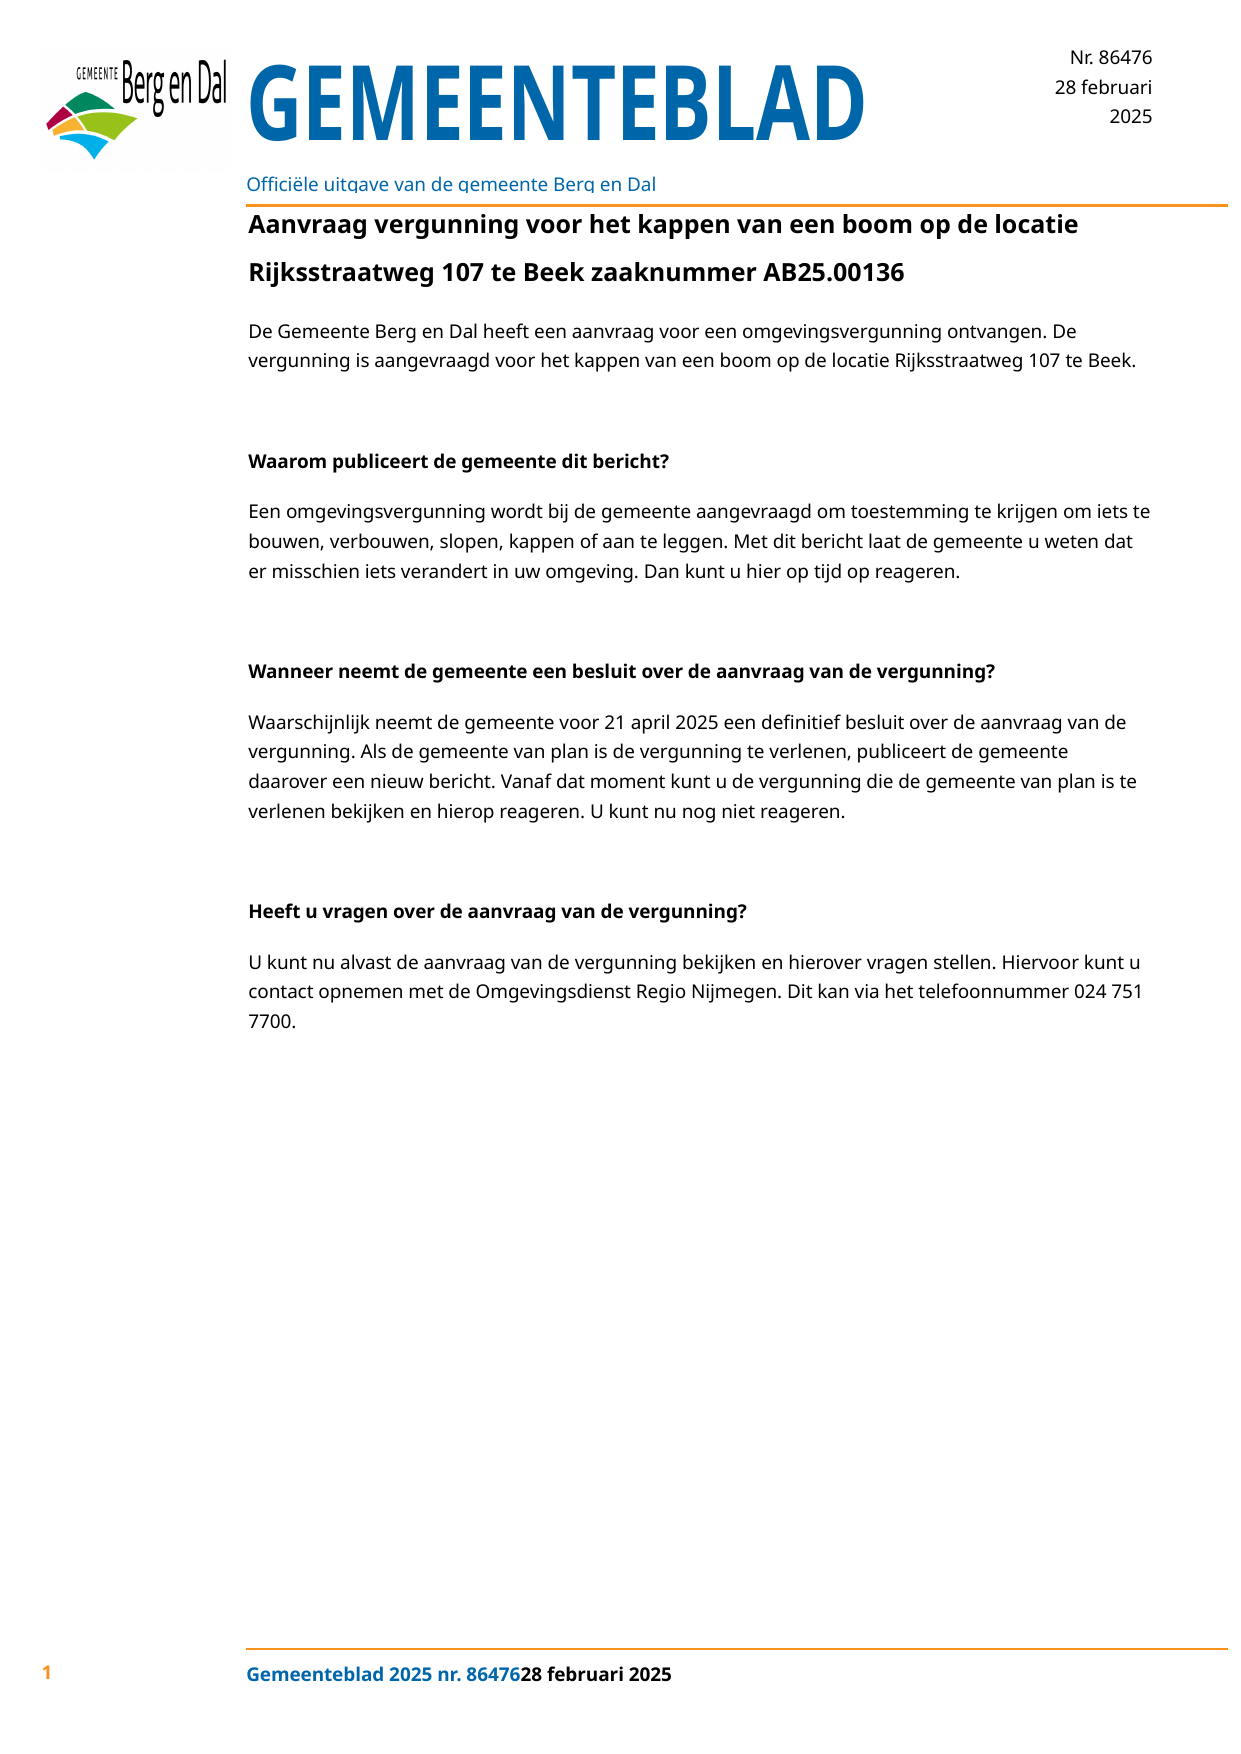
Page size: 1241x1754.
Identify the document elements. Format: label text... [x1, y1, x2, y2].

text Wanneer neemt de gemeente een besluit over de aanvraag van de vergunning? [248, 659, 1152, 684]
text Een omgevingsvergunning wordt bij de gemeente aangevraagd om toestemming te krijgen om iets te bouwen, verbouwen, slopen, kappen of aan te leggen. Met dit bericht laat de gemeente u weten dat er misschien iets verandert in uw omgeving. Dan kunt u hier op tijd op reageren. [248, 499, 1152, 584]
text Heeft u vragen over de aanvraag van de vergunning? [248, 899, 1152, 924]
text De Gemeente Berg en Dal heeft een aanvraag voor een omgevingsvergunning ontvangen. De vergunning is aangevraagd voor het kappen van een boom op de locatie Rijksstraatweg 107 te Beek. [248, 318, 1152, 373]
text U kunt nu alvast de aanvraag van de vergunning bekijken en hierover vragen stellen. Hiervoor kunt u contact opnemen met de Omgevingsdienst Regio Nijmegen. Dit kan via het telefoonnummer 024 751 7700. [248, 949, 1152, 1034]
text Aanvraag vergunning voor het kappen van een boom op de locatie Rijksstraatweg 107 te Beek zaaknummer AB25.00136 [248, 207, 1152, 288]
text Waarschijnlijk neemt de gemeente voor 21 april 2025 een definitief besluit over de aanvraag van de vergunning. Als de gemeente van plan is de vergunning te verlenen, publiceert de gemeente daarover een nieuw bericht. Vanaf dat moment kunt u de vergunning die de gemeente van plan is te verlenen bekijken en hierop reageren. U kunt nu nog niet reageren. [248, 709, 1152, 824]
picture [41, 47, 231, 172]
text Waarom publiceert de gemeente dit bericht? [248, 448, 1152, 474]
